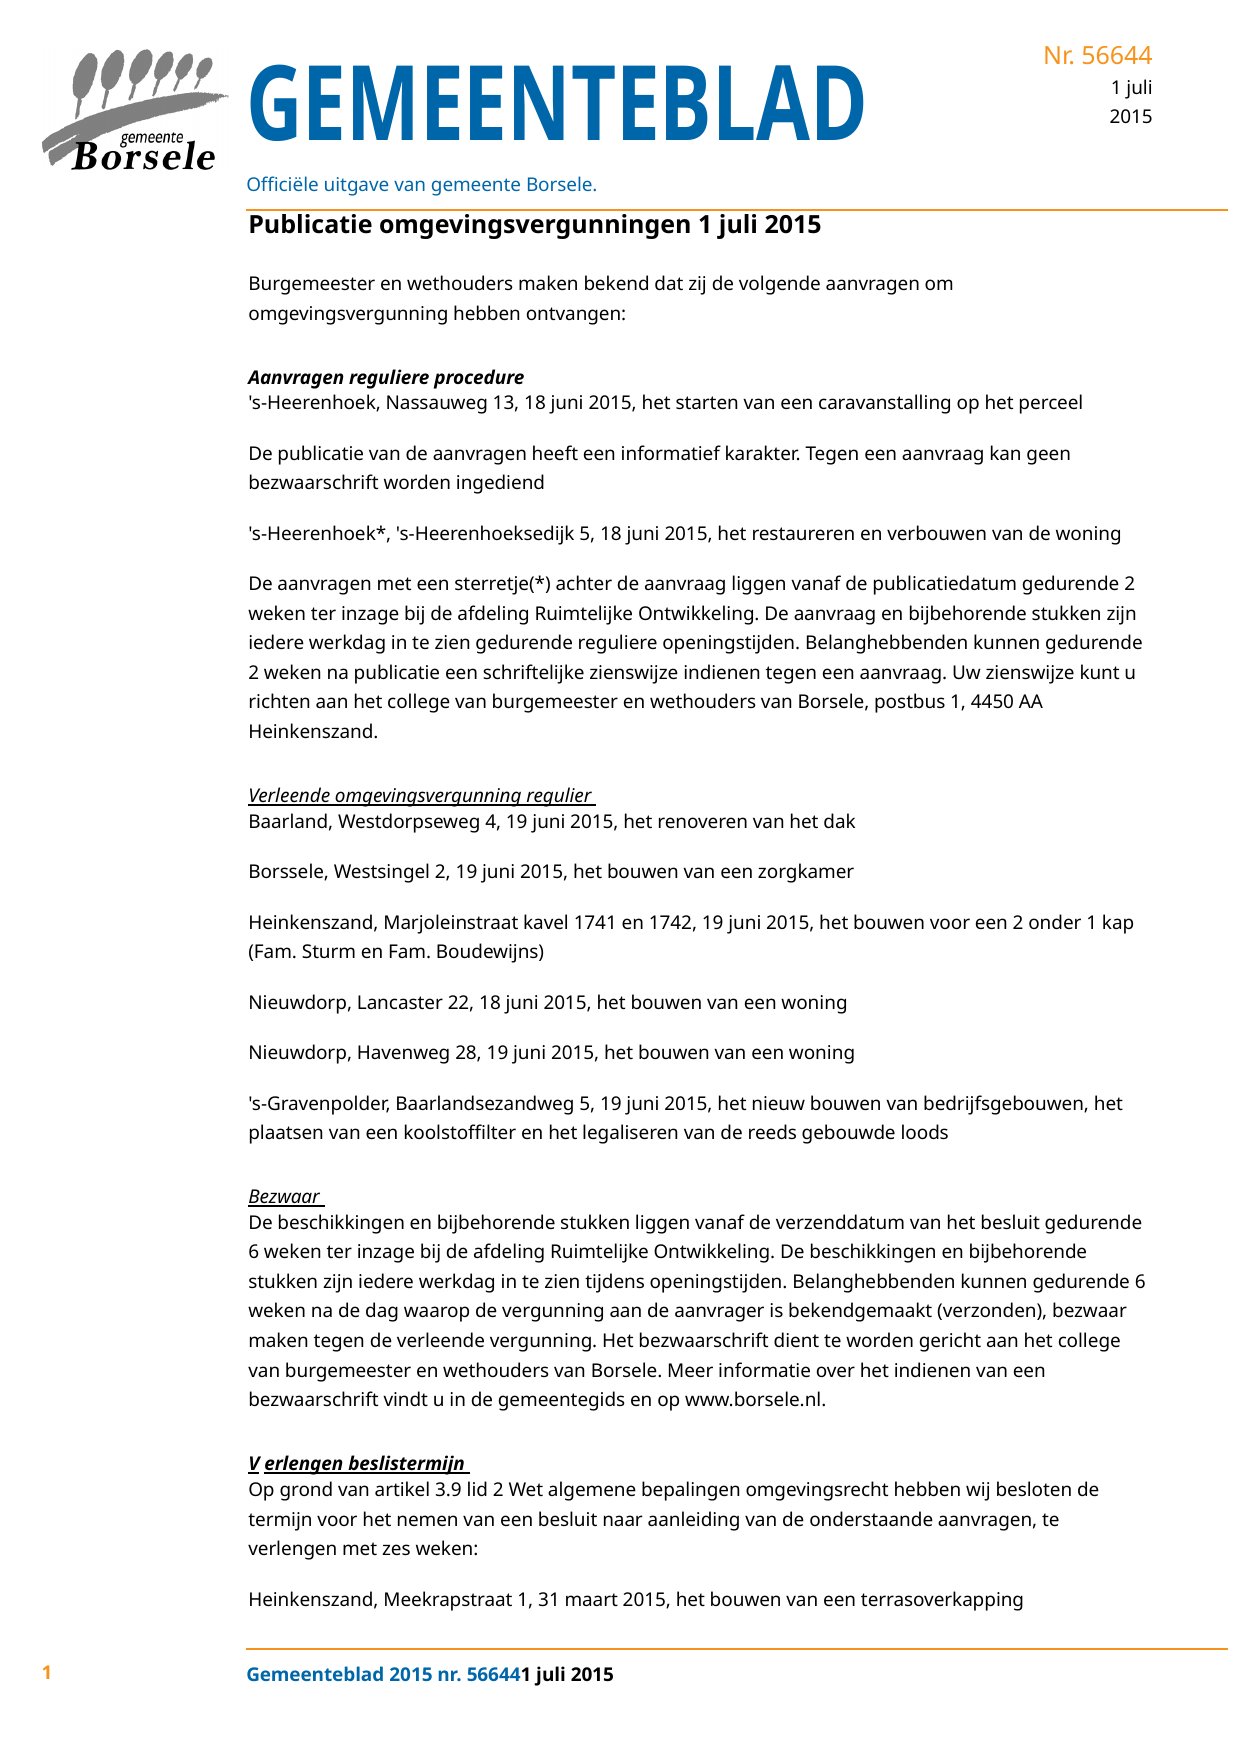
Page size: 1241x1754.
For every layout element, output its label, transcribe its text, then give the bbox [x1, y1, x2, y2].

text Op grond van artikel 3.9 lid 2 Wet algemene bepalingen omgevingsrecht hebben wij besloten de termijn voor het nemen van een besluit naar aanleiding van de onderstaande aanvragen, te verlengen met zes weken: [248, 1476, 1152, 1561]
text Bezwaar [248, 1183, 1152, 1209]
text Burgemeester en wethouders maken bekend dat zij de volgende aanvragen om omgevingsvergunning hebben ontvangen: [248, 270, 1152, 326]
text 's-Heerenhoek, Nassauweg 13, 18 juni 2015, het starten van een caravanstalling op het perceel [248, 389, 1152, 415]
text De publicatie van de aanvragen heeft een informatief karakter. Tegen een aanvraag kan geen bezwaarschrift worden ingediend [248, 440, 1152, 495]
text Baarland, Westdorpseweg 4, 19 juni 2015, het renoveren van het dak [248, 808, 1152, 834]
text Borssele, Westsingel 2, 19 juni 2015, het bouwen van een zorgkamer [248, 858, 1152, 884]
picture [41, 47, 231, 172]
text 's-Heerenhoek*, 's-Heerenhoeksedijk 5, 18 juni 2015, het restaureren en verbouwen van de woning [248, 520, 1152, 546]
text Aanvragen reguliere procedure [248, 364, 1152, 389]
text V erlengen beslistermijn [248, 1450, 1152, 1476]
text Nieuwdorp, Lancaster 22, 18 juni 2015, het bouwen van een woning [248, 989, 1152, 1014]
text Verleende omgevingsvergunning regulier [248, 782, 1152, 808]
text De beschikkingen en bijbehorende stukken liggen vanaf de verzenddatum van het besluit gedurende 6 weken ter inzage bij de afdeling Ruimtelijke Ontwikkeling. De beschikkingen en bijbehorende stukken zijn iedere werkdag in te zien tijdens openingstijden. Belanghebbenden kunnen gedurende 6 weken na de dag waarop de vergunning aan de aanvrager is bekendgemaakt (verzonden), bezwaar maken tegen de verleende vergunning. Het bezwaarschrift dient te worden gericht aan het college van burgemeester en wethouders van Borsele. Meer informatie over het indienen van een bezwaarschrift vindt u in de gemeentegids en op www.borsele.nl. [248, 1209, 1152, 1412]
text De aanvragen met een sterretje(*) achter de aanvraag liggen vanaf de publicatiedatum gedurende 2 weken ter inzage bij de afdeling Ruimtelijke Ontwikkeling. De aanvraag en bijbehorende stukken zijn iedere werkdag in te zien gedurende reguliere openingstijden. Belanghebbenden kunnen gedurende 2 weken na publicatie een schriftelijke zienswijze indienen tegen een aanvraag. Uw zienswijze kunt u richten aan het college van burgemeester en wethouders van Borsele, postbus 1, 4450 AA Heinkenszand. [248, 570, 1152, 744]
text Heinkenszand, Meekrapstraat 1, 31 maart 2015, het bouwen van een terrasoverkapping [248, 1586, 1152, 1611]
text Nieuwdorp, Havenweg 28, 19 juni 2015, het bouwen van een woning [248, 1039, 1152, 1065]
text Publicatie omgevingsvergunningen 1 juli 2015 [248, 211, 1152, 241]
text 's-Gravenpolder, Baarlandsezandweg 5, 19 juni 2015, het nieuw bouwen van bedrijfsgebouwen, het plaatsen van een koolstoffilter en het legaliseren van de reeds gebouwde loods [248, 1090, 1152, 1145]
text Heinkenszand, Marjoleinstraat kavel 1741 en 1742, 19 juni 2015, het bouwen voor een 2 onder 1 kap (Fam. Sturm en Fam. Boudewijns) [248, 909, 1152, 964]
